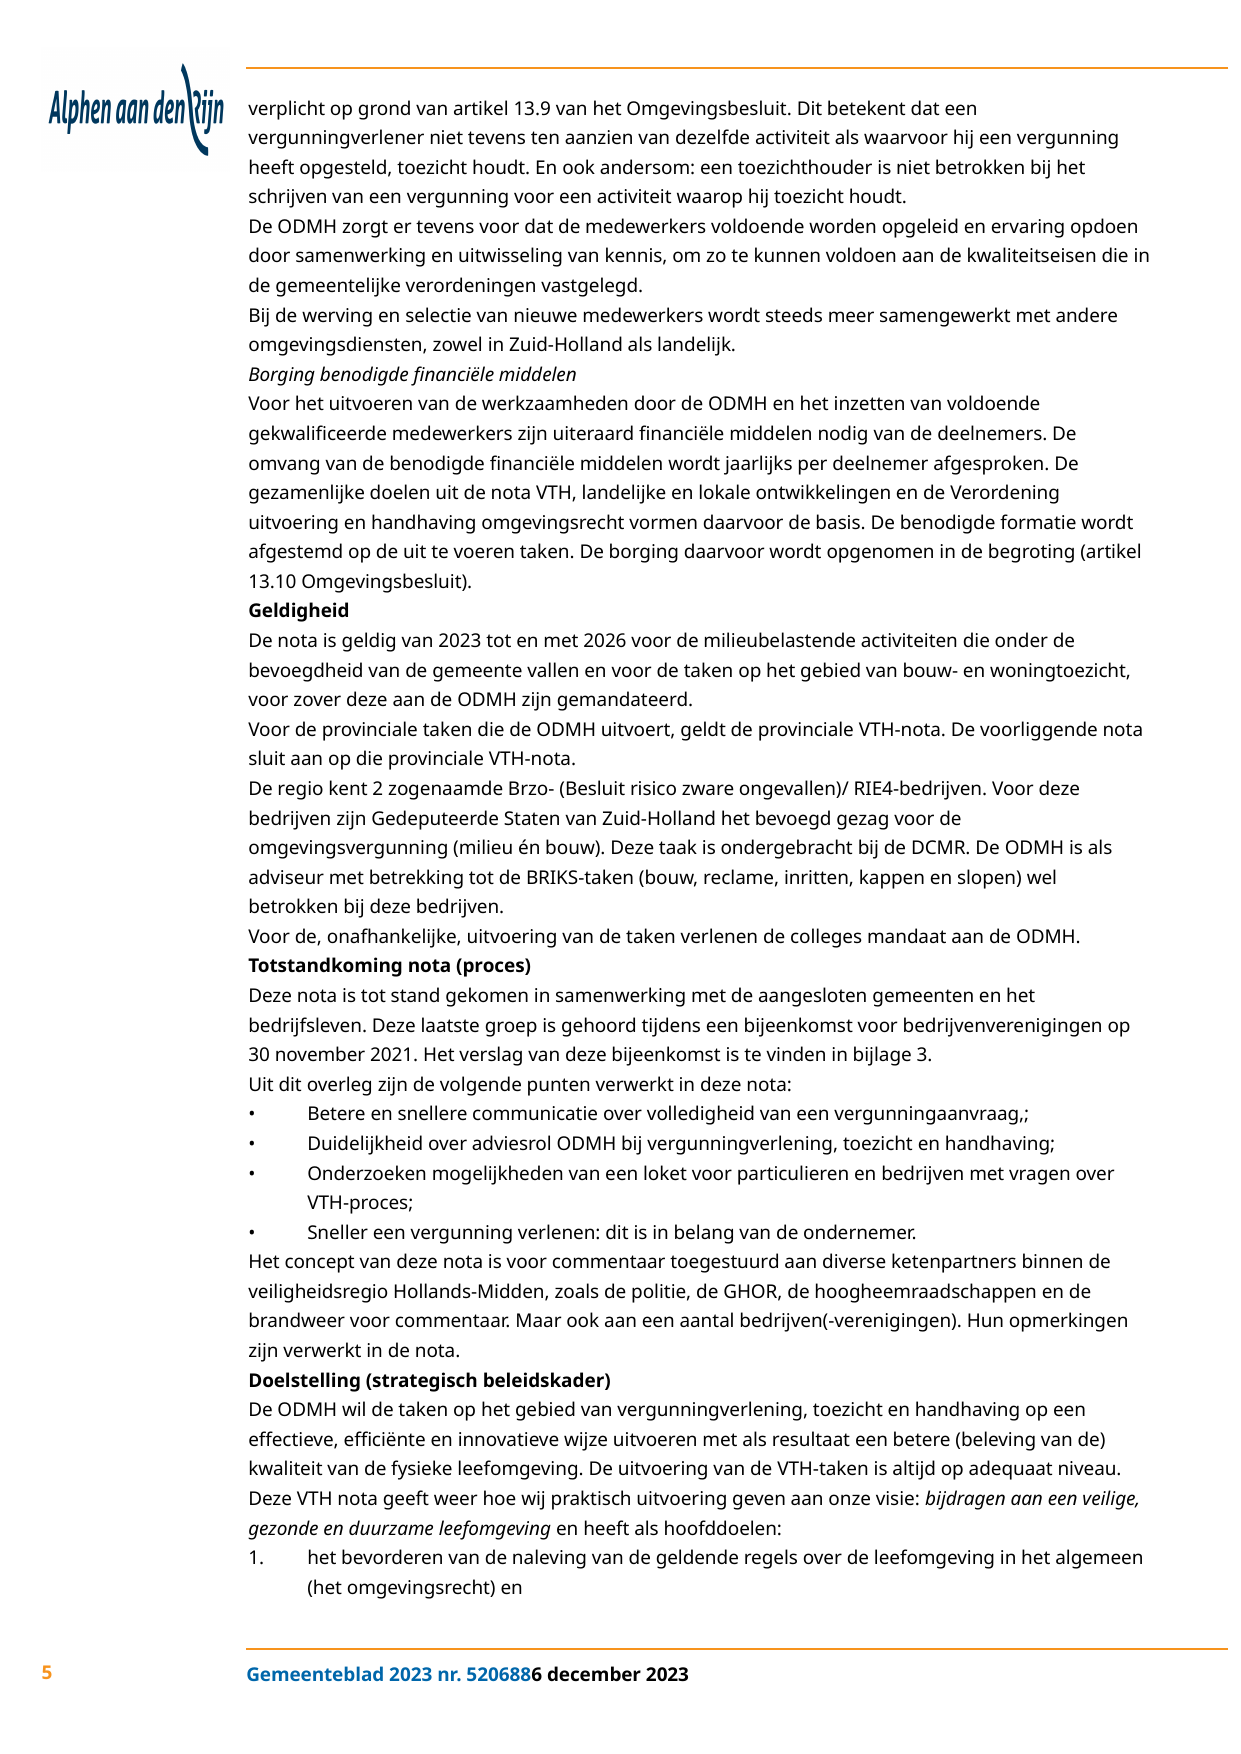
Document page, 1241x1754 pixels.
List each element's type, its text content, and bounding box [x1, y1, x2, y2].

text Deze VTH nota geeft weer hoe wij praktisch uitvoering geven aan onze visie: bijdragen aan een veilige, gezonde en duurzame leefomgeving en heeft als hoofddoelen: [248, 1485, 1152, 1541]
text verplicht op grond van artikel 13.9 van het Omgevingsbesluit. Dit betekent dat een vergunningverlener niet tevens ten aanzien van dezelfde activiteit als waarvoor hij een vergunning heeft opgesteld, toezicht houdt. En ook andersom: een toezichthouder is niet betrokken bij het schrijven van een vergunning voor een activiteit waarop hij toezicht houdt. [248, 95, 1152, 209]
text De regio kent 2 zogenaamde Brzo- (Besluit risico zware ongevallen)/ RIE4-bedrijven. Voor deze bedrijven zijn Gedeputeerde Staten van Zuid-Holland het bevoegd gezag voor de omgevingsvergunning (milieu én bouw). Deze taak is ondergebracht bij de DCMR. De ODMH is als adviseur met betrekking tot de BRIKS-taken (bouw, reclame, inritten, kappen en slopen) wel betrokken bij deze bedrijven. [248, 775, 1152, 919]
text Totstandkoming nota (proces) [248, 953, 1152, 978]
picture [41, 47, 231, 172]
text Doelstelling (strategisch beleidskader) [248, 1367, 1152, 1393]
text De ODMH zorgt er tevens voor dat de medewerkers voldoende worden opgeleid en ervaring opdoen door samenwerking en uitwisseling van kennis, om zo te kunnen voldoen aan de kwaliteitseisen die in de gemeentelijke verordeningen vastgelegd. [248, 213, 1152, 298]
list Betere en snellere communicatie over volledigheid van een vergunningaanvraag,; [248, 1101, 1152, 1126]
list Sneller een vergunning verlenen: dit is in belang van de ondernemer. [248, 1219, 1152, 1245]
text Voor de, onafhankelijke, uitvoering van de taken verlenen de colleges mandaat aan de ODMH. [248, 923, 1152, 949]
text Borging benodigde financiële middelen [248, 361, 1152, 387]
text Uit dit overleg zijn de volgende punten verwerkt in deze nota: [248, 1071, 1152, 1097]
text Bij de werving en selectie van nieuwe medewerkers wordt steeds meer samengewerkt met andere omgevingsdiensten, zowel in Zuid-Holland als landelijk. [248, 302, 1152, 357]
text Deze nota is tot stand gekomen in samenwerking met de aangesloten gemeenten en het bedrijfsleven. Deze laatste groep is gehoord tijdens een bijeenkomst voor bedrijvenverenigingen op 30 november 2021. Het verslag van deze bijeenkomst is te vinden in bijlage 3. [248, 982, 1152, 1067]
text De nota is geldig van 2023 tot en met 2026 voor de milieubelastende activiteiten die onder de bevoegdheid van de gemeente vallen en voor de taken op het gebied van bouw- en woningtoezicht, voor zover deze aan de ODMH zijn gemandateerd. [248, 627, 1152, 712]
list Onderzoeken mogelijkheden van een loket voor particulieren en bedrijven met vragen over VTH-proces; [248, 1160, 1152, 1215]
text Voor de provinciale taken die de ODMH uitvoert, geldt de provinciale VTH-nota. De voorliggende nota sluit aan op die provinciale VTH-nota. [248, 716, 1152, 771]
list Duidelijkheid over adviesrol ODMH bij vergunningverlening, toezicht en handhaving; [248, 1130, 1152, 1156]
text Geldigheid [248, 598, 1152, 623]
text Het concept van deze nota is voor commentaar toegestuurd aan diverse ketenpartners binnen de veiligheidsregio Hollands-Midden, zoals de politie, de GHOR, de hoogheemraadschappen en de brandweer voor commentaar. Maar ook aan een aantal bedrijven(-verenigingen). Hun opmerkingen zijn verwerkt in de nota. [248, 1248, 1152, 1363]
list het bevorderen van de naleving van de geldende regels over de leefomgeving in het algemeen (het omgevingsrecht) en [248, 1544, 1152, 1600]
text Voor het uitvoeren van de werkzaamheden door de ODMH en het inzetten van voldoende gekwalificeerde medewerkers zijn uiteraard financiële middelen nodig van de deelnemers. De omvang van de benodigde financiële middelen wordt jaarlijks per deelnemer afgesproken. De gezamenlijke doelen uit de nota VTH, landelijke en lokale ontwikkelingen en de Verordening uitvoering en handhaving omgevingsrecht vormen daarvoor de basis. De benodigde formatie wordt afgestemd op de uit te voeren taken. De borging daarvoor wordt opgenomen in de begroting (artikel 13.10 Omgevingsbesluit). [248, 391, 1152, 594]
text De ODMH wil de taken op het gebied van vergunningverlening, toezicht en handhaving op een effectieve, efficiënte en innovatieve wijze uitvoeren met als resultaat een betere (beleving van de) kwaliteit van de fysieke leefomgeving. De uitvoering van de VTH-taken is altijd op adequaat niveau. [248, 1396, 1152, 1481]
